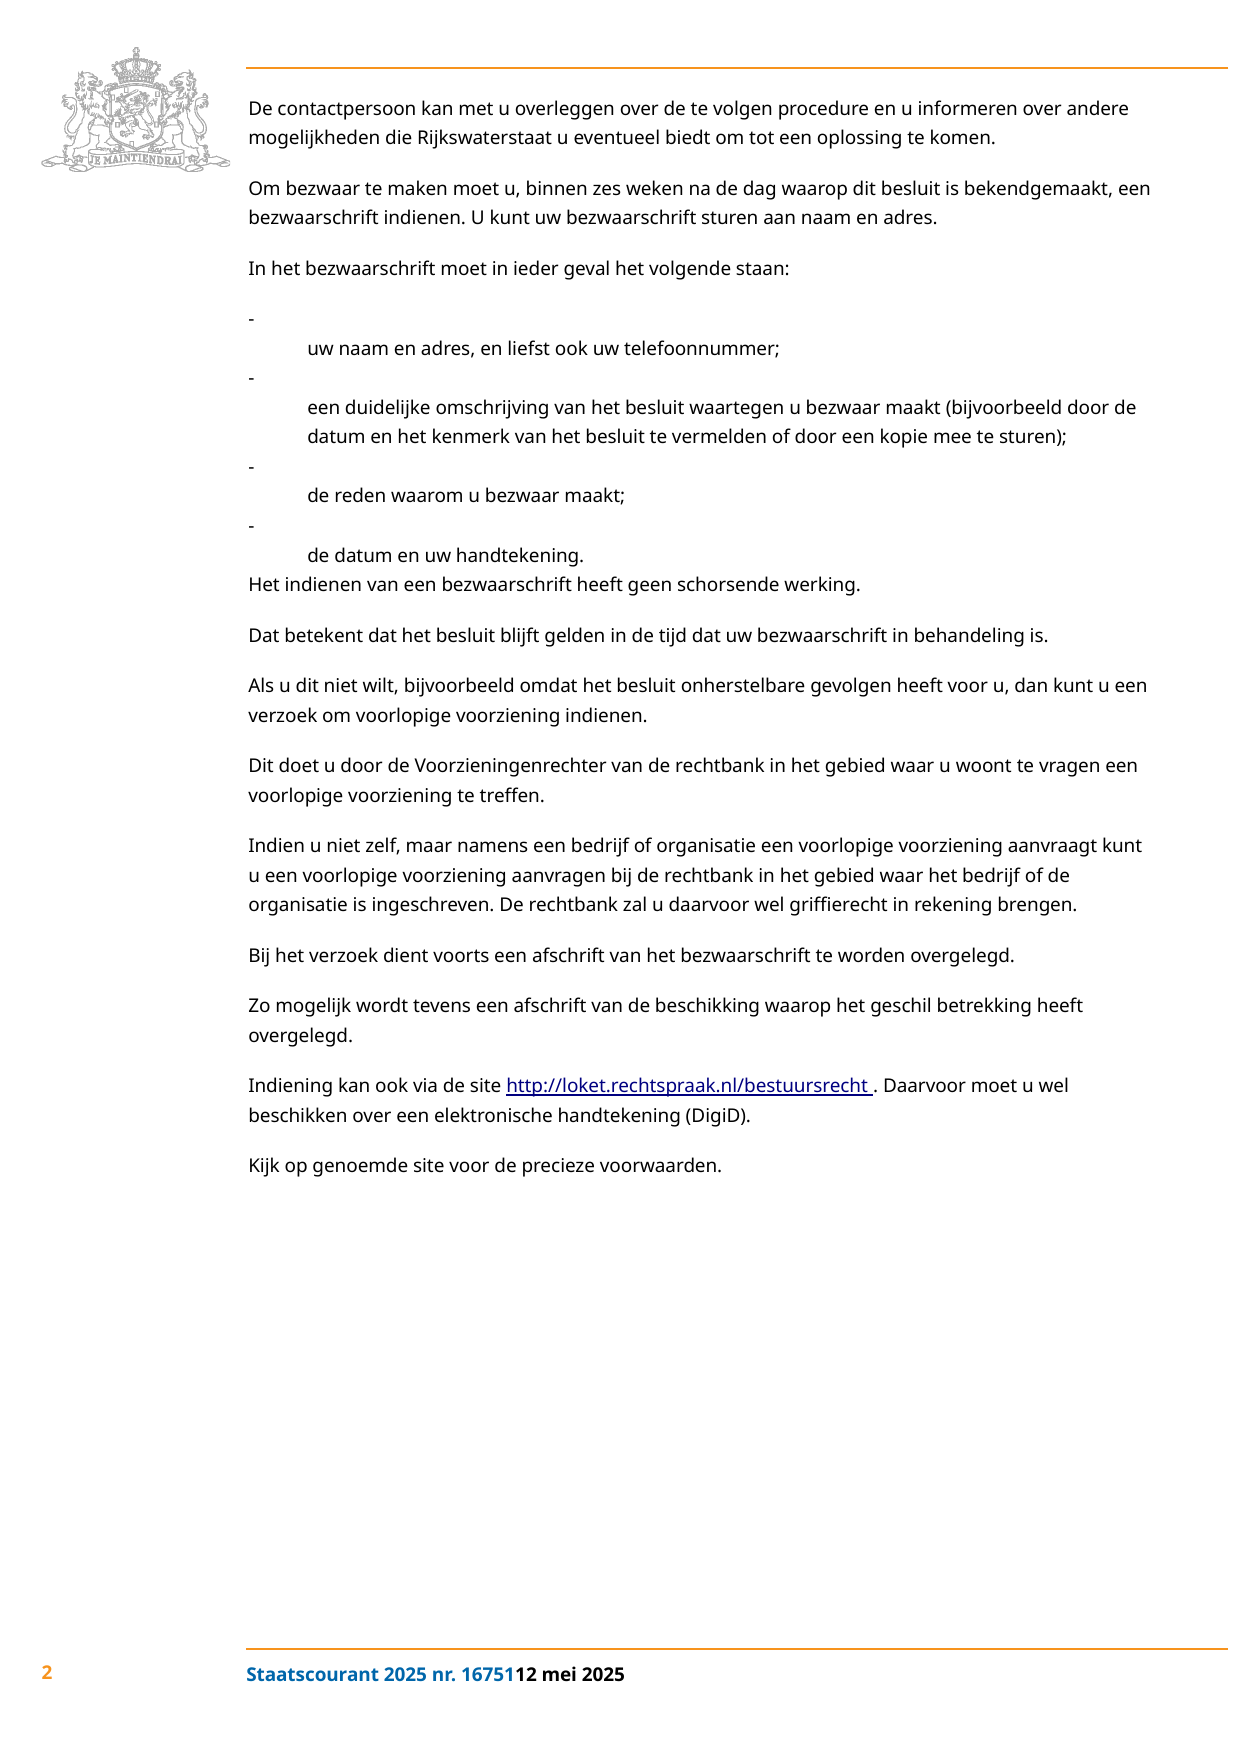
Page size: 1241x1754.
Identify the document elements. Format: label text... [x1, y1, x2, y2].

picture [41, 47, 231, 172]
text Indien u niet zelf, maar namens een bedrijf of organisatie een voorlopige voorziening aanvraagt kunt u een voorlopige voorziening aanvragen bij de rechtbank in het gebied waar het bedrijf of de organisatie is ingeschreven. De rechtbank zal u daarvoor wel griffierecht in rekening brengen. [248, 832, 1152, 917]
text Dat betekent dat het besluit blijft gelden in de tijd dat uw bezwaarschrift in behandeling is. [248, 622, 1152, 648]
text Kijk op genoemde site voor de precieze voorwaarden. [248, 1152, 1152, 1178]
list een duidelijke omschrijving van het besluit waartegen u bezwaar maakt (bijvoorbeeld door de datum en het kenmerk van het besluit te vermelden of door een kopie mee te sturen); [248, 394, 1152, 449]
text Zo mogelijk wordt tevens een afschrift van de beschikking waarop het geschil betrekking heeft overgelegd. [248, 992, 1152, 1048]
list uw naam en adres, en liefst ook uw telefoonnummer; [248, 335, 1152, 361]
text In het bezwaarschrift moet in ieder geval het volgende staan: [248, 255, 1152, 281]
text Indiening kan ook via de site http://loket.rechtspraak.nl/bestuursrecht . Daarvoor moet u wel beschikken over een elektronische handtekening (DigiD). [248, 1072, 1152, 1128]
text Bij het verzoek dient voorts een afschrift van het bezwaarschrift te worden overgelegd. [248, 942, 1152, 968]
text Het indienen van een bezwaarschrift heeft geen schorsende werking. [248, 571, 1152, 597]
text Dit doet u door de Voorzieningenrechter van de rechtbank in het gebied waar u woont te vragen een voorlopige voorziening te treffen. [248, 752, 1152, 808]
text Als u dit niet wilt, bijvoorbeeld omdat het besluit onherstelbare gevolgen heeft voor u, dan kunt u een verzoek om voorlopige voorziening indienen. [248, 672, 1152, 728]
list de datum en uw handtekening. [248, 542, 1152, 568]
list de reden waarom u bezwaar maakt; [248, 483, 1152, 508]
text Om bezwaar te maken moet u, binnen zes weken na de dag waarop dit besluit is bekendgemaakt, een bezwaarschrift indienen. U kunt uw bezwaarschrift sturen aan naam en adres. [248, 175, 1152, 230]
text De contactpersoon kan met u overleggen over de te volgen procedure en u informeren over andere mogelijkheden die Rijkswaterstaat u eventueel biedt om tot een oplossing te komen. [248, 95, 1152, 150]
